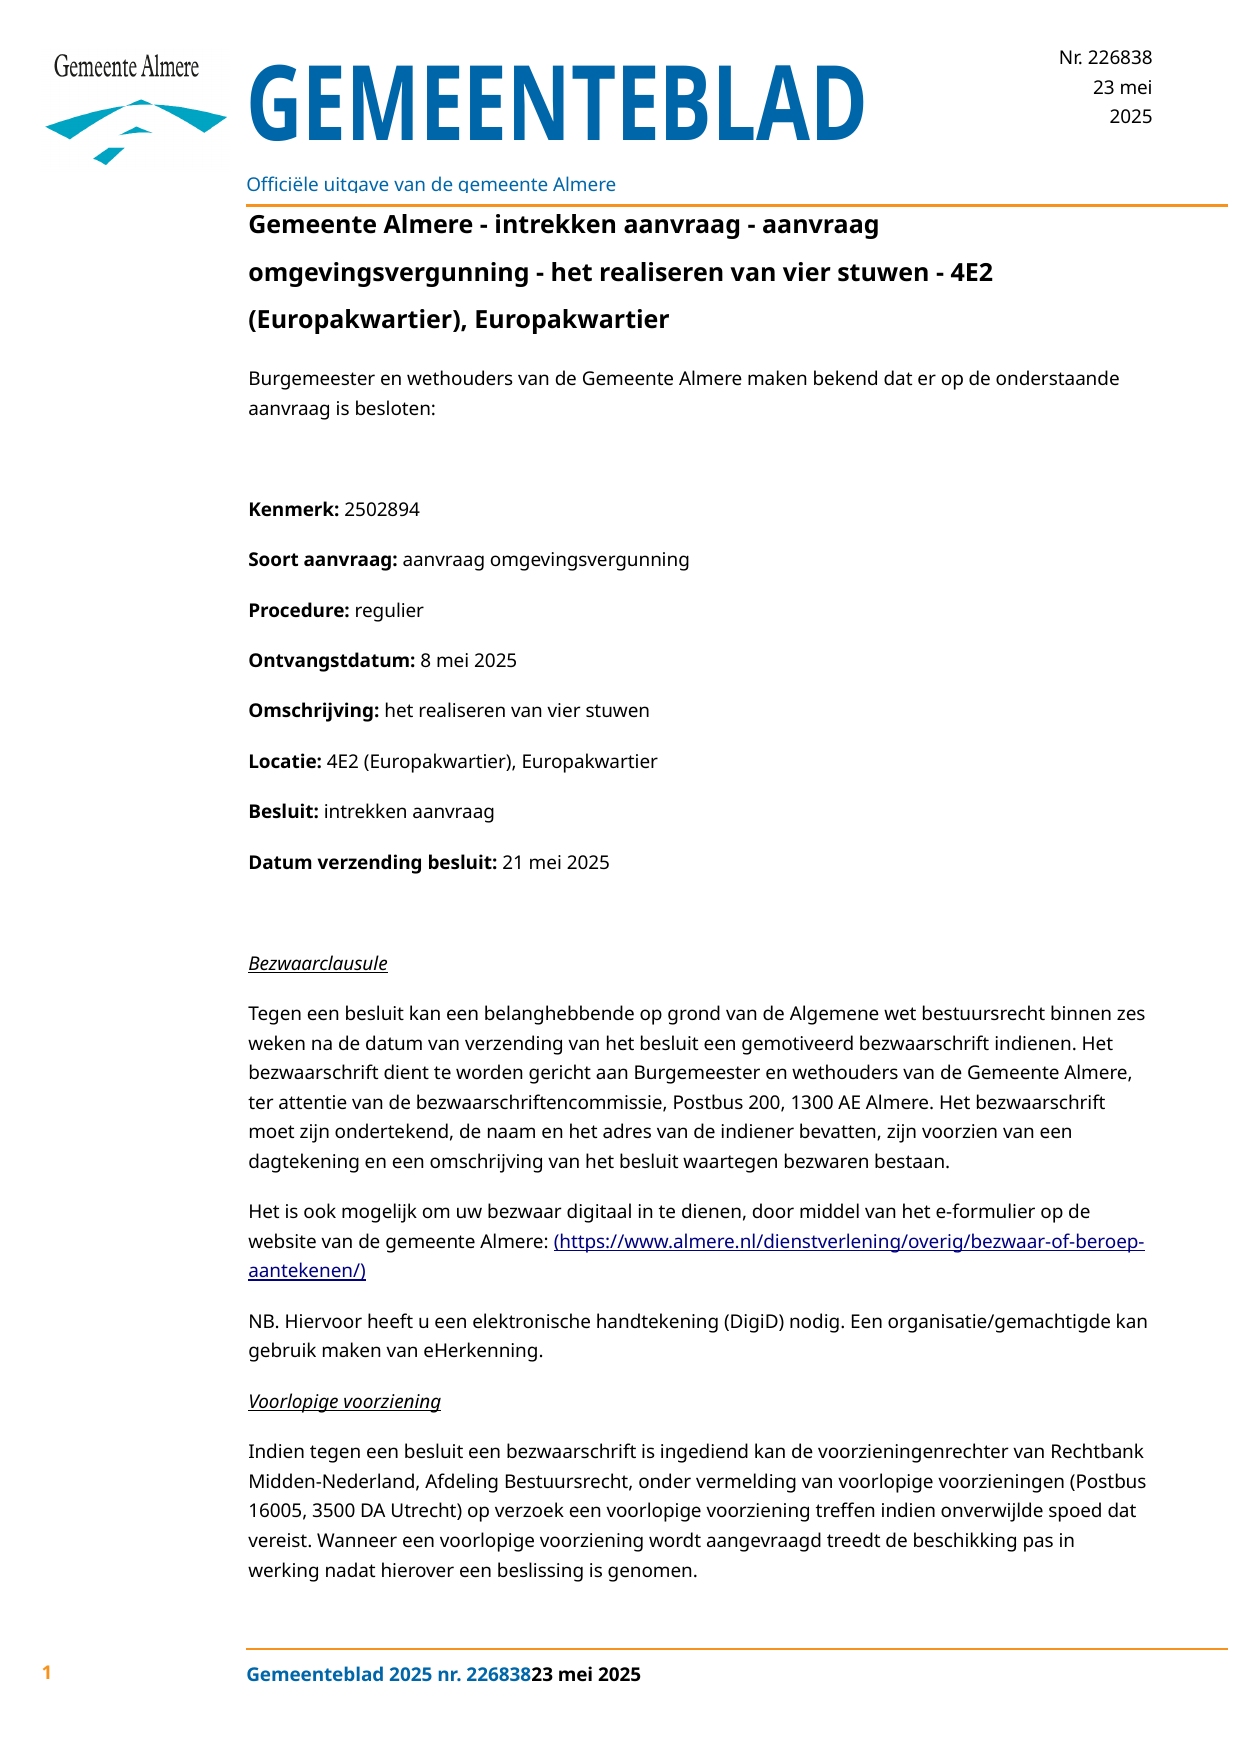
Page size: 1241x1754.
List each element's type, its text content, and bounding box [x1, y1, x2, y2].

text Bezwaarclausule [248, 950, 1152, 975]
text Datum verzending besluit: 21 mei 2025 [248, 849, 1152, 874]
text Ontvangstdatum: 8 mei 2025 [248, 647, 1152, 673]
text Gemeente Almere - intrekken aanvraag - aanvraag omgevingsvergunning - het realiseren van vier stuwen - 4E2 (Europakwartier), Europakwartier [248, 207, 1152, 336]
text Kenmerk: 2502894 [248, 496, 1152, 522]
text Burgemeester en wethouders van de Gemeente Almere maken bekend dat er op de onderstaande aanvraag is besloten: [248, 366, 1152, 421]
picture [41, 47, 231, 172]
text Tegen een besluit kan een belanghebbende op grond van de Algemene wet bestuursrecht binnen zes weken na de datum van verzending van het besluit een gemotiveerd bezwaarschrift indienen. Het bezwaarschrift dient te worden gericht aan Burgemeester en wethouders van de Gemeente Almere, ter attentie van de bezwaarschriftencommissie, Postbus 200, 1300 AE Almere. Het bezwaarschrift moet zijn ondertekend, de naam en het adres van de indiener bevatten, zijn voorzien van een dagtekening en een omschrijving van het besluit waartegen bezwaren bestaan. [248, 1000, 1152, 1174]
text Voorlopige voorziening [248, 1388, 1152, 1414]
text Locatie: 4E2 (Europakwartier), Europakwartier [248, 748, 1152, 774]
text NB. Hiervoor heeft u een elektronische handtekening (DigiD) nodig. Een organisatie/gemachtigde kan gebruik maken van eHerkenning. [248, 1308, 1152, 1363]
text Indien tegen een besluit een bezwaarschrift is ingediend kan de voorzieningenrechter van Rechtbank Midden-Nederland, Afdeling Bestuursrecht, onder vermelding van voorlopige voorzieningen (Postbus 16005, 3500 DA Utrecht) op verzoek een voorlopige voorziening treffen indien onverwijlde spoed dat vereist. Wanneer een voorlopige voorziening wordt aangevraagd treedt de beschikking pas in werking nadat hierover een beslissing is genomen. [248, 1438, 1152, 1582]
text Besluit: intrekken aanvraag [248, 798, 1152, 824]
text Omschrijving: het realiseren van vier stuwen [248, 698, 1152, 723]
text Procedure: regulier [248, 597, 1152, 622]
text Het is ook mogelijk om uw bezwaar digitaal in te dienen, door middel van het e-formulier op de website van de gemeente Almere: (https://www.almere.nl/dienstverlening/overig/bezwaar-of-beroep-aantekenen/) [248, 1198, 1152, 1283]
text Soort aanvraag: aanvraag omgevingsvergunning [248, 546, 1152, 572]
